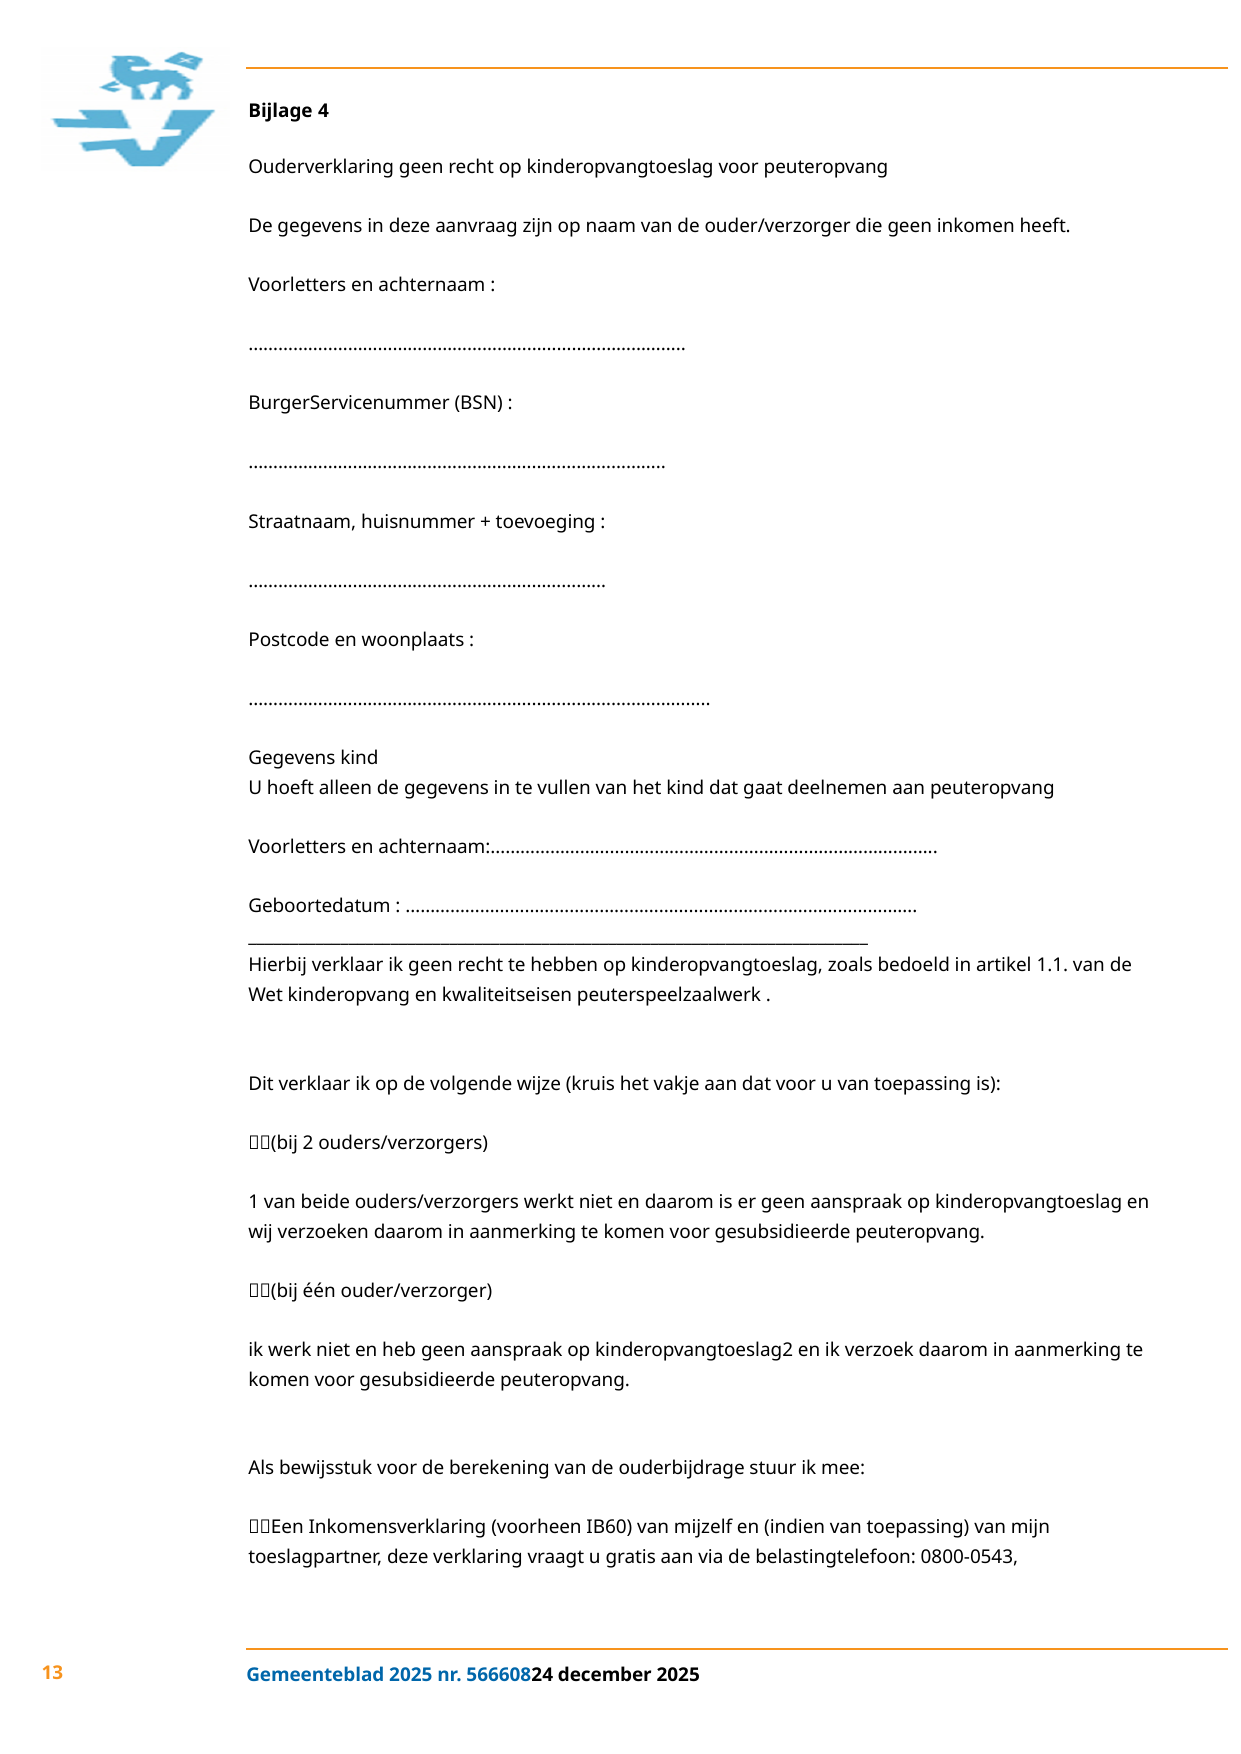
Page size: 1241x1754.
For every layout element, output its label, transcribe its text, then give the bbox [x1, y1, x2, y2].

text ik werk niet en heb geen aanspraak op kinderopvangtoeslag2 en ik verzoek daarom in aanmerking te komen voor gesubsidieerde peuteropvang. [248, 1336, 1152, 1392]
text De gegevens in deze aanvraag zijn op naam van de ouder/verzorger die geen inkomen heeft. [248, 212, 1152, 238]
text __________________________________________________________________________ [248, 922, 1152, 948]
text Voorletters en achternaam : [248, 271, 1152, 297]
text U hoeft alleen de gegevens in te vullen van het kind dat gaat deelnemen aan peuteropvang [248, 774, 1152, 800]
text Dit verklaar ik op de volgende wijze (kruis het vakje aan dat voor u van toepassing is): [248, 1070, 1152, 1096]
text Hierbij verklaar ik geen recht te hebben op kinderopvangtoeslag, zoals bedoeld in artikel 1.1. van de Wet kinderopvang en kwaliteitseisen peuterspeelzaalwerk . [248, 952, 1152, 1007]
text ……………..…………………………………………………………….. [248, 330, 1152, 356]
text Gegevens kind [248, 744, 1152, 770]
text Voorletters en achternaam:……………………………………………………………………….…….. [248, 833, 1152, 859]
text Straatnaam, huisnummer + toevoeging : [248, 508, 1152, 534]
text ……………………………………………………………… [248, 567, 1152, 593]
text (bij 2 ouders/verzorgers) [248, 1129, 1152, 1155]
text Een Inkomensverklaring (voorheen IB60) van mijzelf en (indien van toepassing) van mijn toeslagpartner, deze verklaring vraagt u gratis aan via de belastingtelefoon: 0800-0543, [248, 1514, 1152, 1569]
text Bijlage 4 [248, 95, 1152, 123]
text Ouderverklaring geen recht op kinderopvangtoeslag voor peuteropvang [248, 153, 1152, 179]
text …………………………………………………………….………………….. [248, 685, 1152, 711]
text Geboortedatum : …………………………………………………………………………………………. [248, 892, 1152, 918]
text BurgerServicenummer (BSN) : [248, 389, 1152, 415]
text …………………………………………………………….………….. [248, 449, 1152, 474]
text Postcode en woonplaats : [248, 626, 1152, 652]
picture [41, 47, 231, 172]
text 1 van beide ouders/verzorgers werkt niet en daarom is er geen aanspraak op kinderopvangtoeslag en wij verzoeken daarom in aanmerking te komen voor gesubsidieerde peuteropvang. [248, 1188, 1152, 1244]
text (bij één ouder/verzorger) [248, 1277, 1152, 1303]
text Als bewijsstuk voor de berekening van de ouderbijdrage stuur ik mee: [248, 1454, 1152, 1480]
